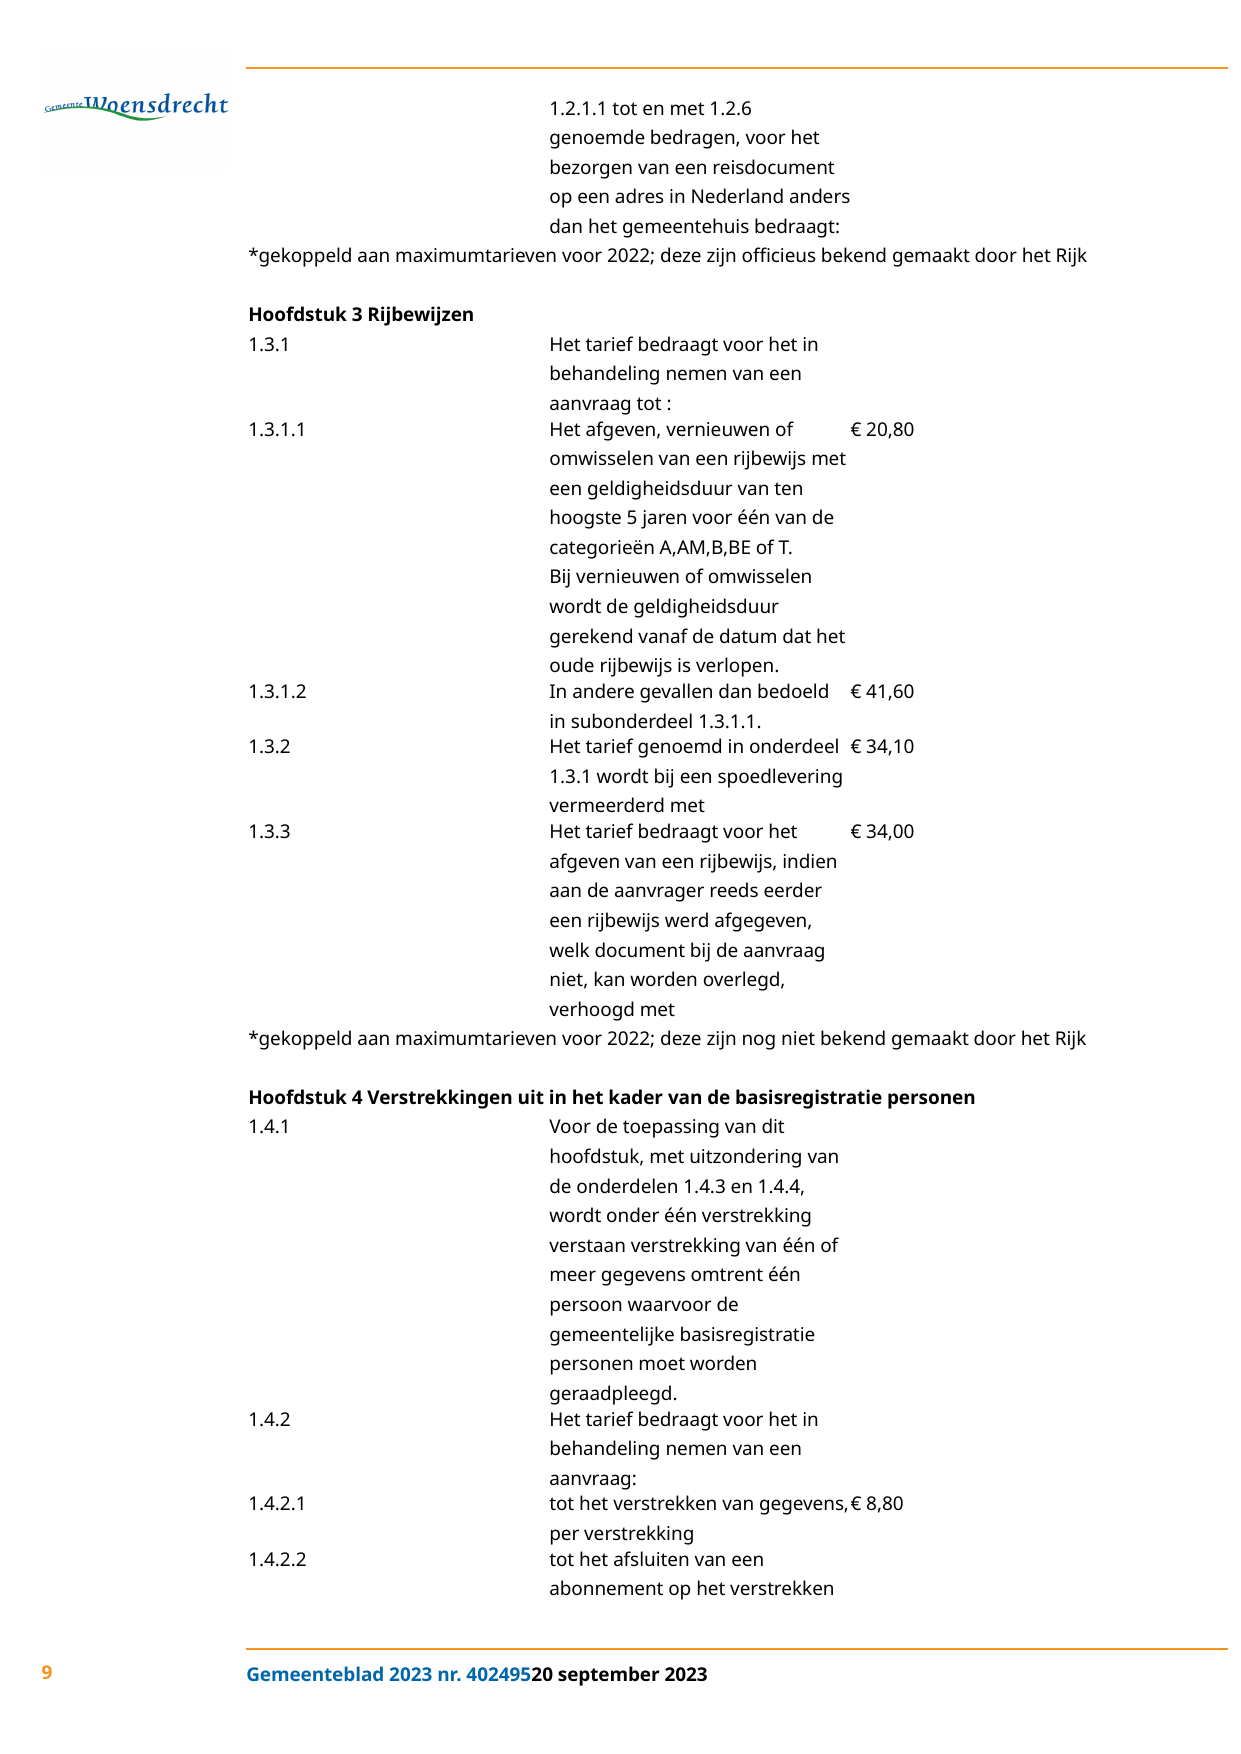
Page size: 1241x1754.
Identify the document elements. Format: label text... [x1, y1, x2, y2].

text *gekoppeld aan maximumtarieven voor 2022; deze zijn nog niet bekend gemaakt door het Rijk [248, 1025, 1152, 1051]
text *gekoppeld aan maximumtarieven voor 2022; deze zijn officieus bekend gemaakt door het Rijk [248, 242, 1152, 268]
table_header [850, 1114, 1152, 1406]
table_cell 1.3.1.2 [248, 678, 549, 733]
table_cell [850, 95, 1152, 239]
table_cell 1.3.1.1 [248, 416, 549, 678]
text Hoofdstuk 3 Rijbewijzen [248, 301, 1152, 327]
table_header Het tarief bedraagt voor het in behandeling nemen van een aanvraag tot : [549, 331, 850, 416]
table_header [850, 331, 1152, 416]
table_cell € 34,10 [850, 734, 1152, 818]
table_cell € 8,80 [850, 1491, 1152, 1546]
table_cell Het tarief bedraagt voor het in behandeling nemen van een aanvraag: [549, 1406, 850, 1491]
table_cell Het afgeven, vernieuwen of omwisselen van een rijbewijs met een geldigheidsduur van ten hoogste 5 jaren voor één van de categorieën A,AM,B,BE of T. Bij vernieuwen of omwisselen wordt de geldigheidsduur gerekend vanaf de datum dat het oude rijbewijs is verlopen. [549, 416, 850, 678]
table_cell 1.4.2.2 [248, 1546, 549, 1601]
table_cell 1.4.2.1 [248, 1491, 549, 1546]
table_cell [248, 95, 549, 239]
table_cell Het tarief bedraagt voor het afgeven van een rijbewijs, indien aan de aanvrager reeds eerder een rijbewijs werd afgegeven, welk document bij de aanvraag niet, kan worden overlegd, verhoogd met [549, 819, 850, 1022]
table_cell [850, 1406, 1152, 1491]
table_cell 1.3.2 [248, 734, 549, 818]
table_cell 1.2.1.1 tot en met 1.2.6 genoemde bedragen, voor het bezorgen van een reisdocument op een adres in Nederland anders dan het gemeentehuis bedraagt: [549, 95, 850, 239]
table_cell [850, 1546, 1152, 1601]
table_header Voor de toepassing van dit hoofdstuk, met uitzondering van de onderdelen 1.4.3 en 1.4.4, wordt onder één verstrekking verstaan verstrekking van één of meer gegevens omtrent één persoon waarvoor de gemeentelijke basisregistratie personen moet worden geraadpleegd. [549, 1114, 850, 1406]
table_header 1.4.1 [248, 1114, 549, 1406]
table_cell 1.3.3 [248, 819, 549, 1022]
table_cell € 41,60 [850, 678, 1152, 733]
table_cell In andere gevallen dan bedoeld in subonderdeel 1.3.1.1. [549, 678, 850, 733]
table_cell tot het verstrekken van gegevens, per verstrekking [549, 1491, 850, 1546]
table_cell Het tarief genoemd in onderdeel 1.3.1 wordt bij een spoedlevering vermeerderd met [549, 734, 850, 818]
table_cell € 20,80 [850, 416, 1152, 678]
table_cell € 34,00 [850, 819, 1152, 1022]
table_cell 1.4.2 [248, 1406, 549, 1491]
picture [41, 47, 231, 172]
text Hoofdstuk 4 Verstrekkingen uit in het kader van de basisregistratie personen [248, 1084, 1152, 1110]
table_header 1.3.1 [248, 331, 549, 416]
table_cell tot het afsluiten van een abonnement op het verstrekken [549, 1546, 850, 1601]
